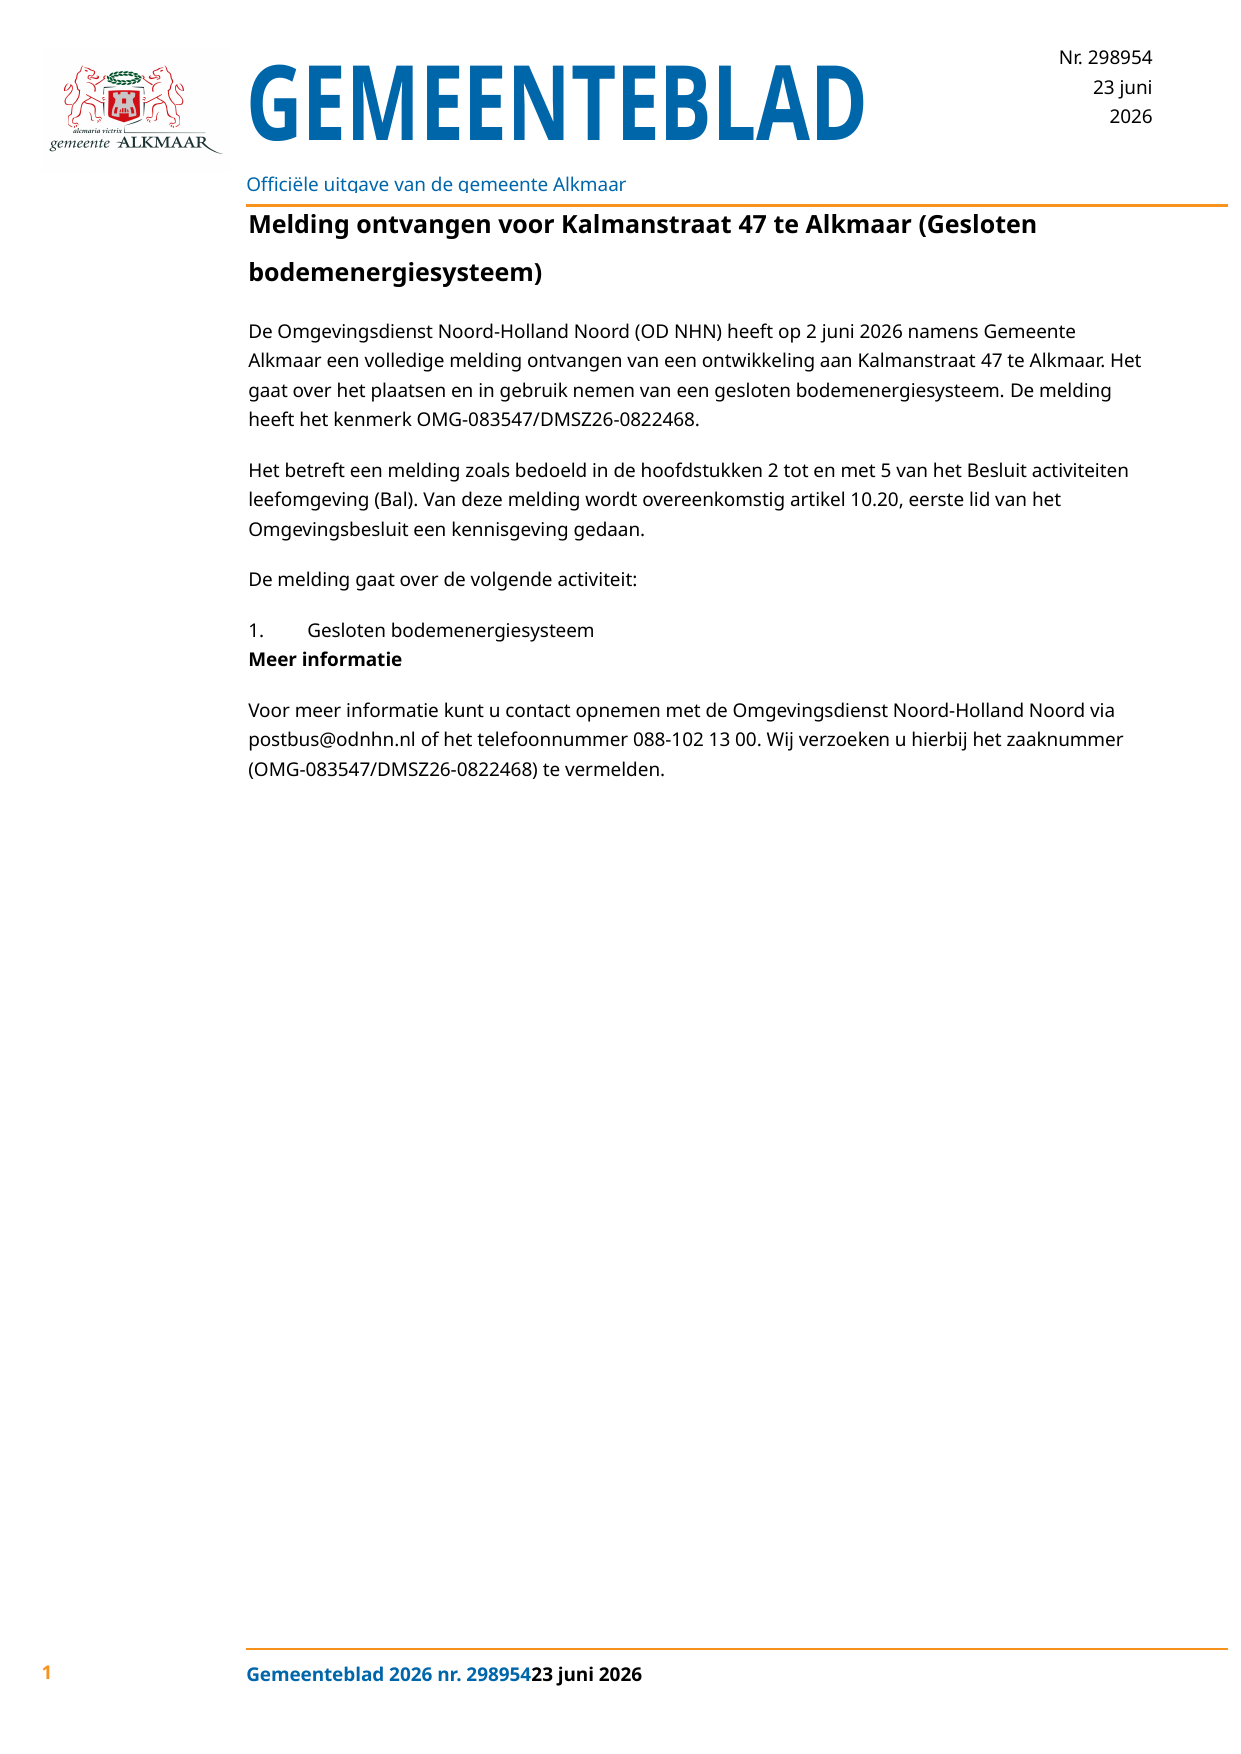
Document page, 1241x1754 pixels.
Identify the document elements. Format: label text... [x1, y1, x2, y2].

text Melding ontvangen voor Kalmanstraat 47 te Alkmaar (Gesloten bodemenergiesysteem) [248, 207, 1152, 288]
text De melding gaat over de volgende activiteit: [248, 567, 1152, 592]
text Het betreft een melding zoals bedoeld in de hoofdstukken 2 tot en met 5 van het Besluit activiteiten leefomgeving (Bal). Van deze melding wordt overeenkomstig artikel 10.20, eerste lid van het Omgevingsbesluit een kennisgeving gedaan. [248, 457, 1152, 542]
list Gesloten bodemenergiesysteem [248, 617, 1152, 643]
text De Omgevingsdienst Noord-Holland Noord (OD NHN) heeft op 2 juni 2026 namens Gemeente Alkmaar een volledige melding ontvangen van een ontwikkeling aan Kalmanstraat 47 te Alkmaar. Het gaat over het plaatsen en in gebruik nemen van een gesloten bodemenergiesysteem. De melding heeft het kenmerk OMG-083547/DMSZ26-0822468. [248, 318, 1152, 432]
text Meer informatie [248, 647, 1152, 672]
text Voor meer informatie kunt u contact opnemen met de Omgevingsdienst Noord-Holland Noord via postbus@odnhn.nl of het telefoonnummer 088-102 13 00. Wij verzoeken u hierbij het zaaknummer (OMG-083547/DMSZ26-0822468) te vermelden. [248, 697, 1152, 782]
picture [41, 47, 231, 172]
